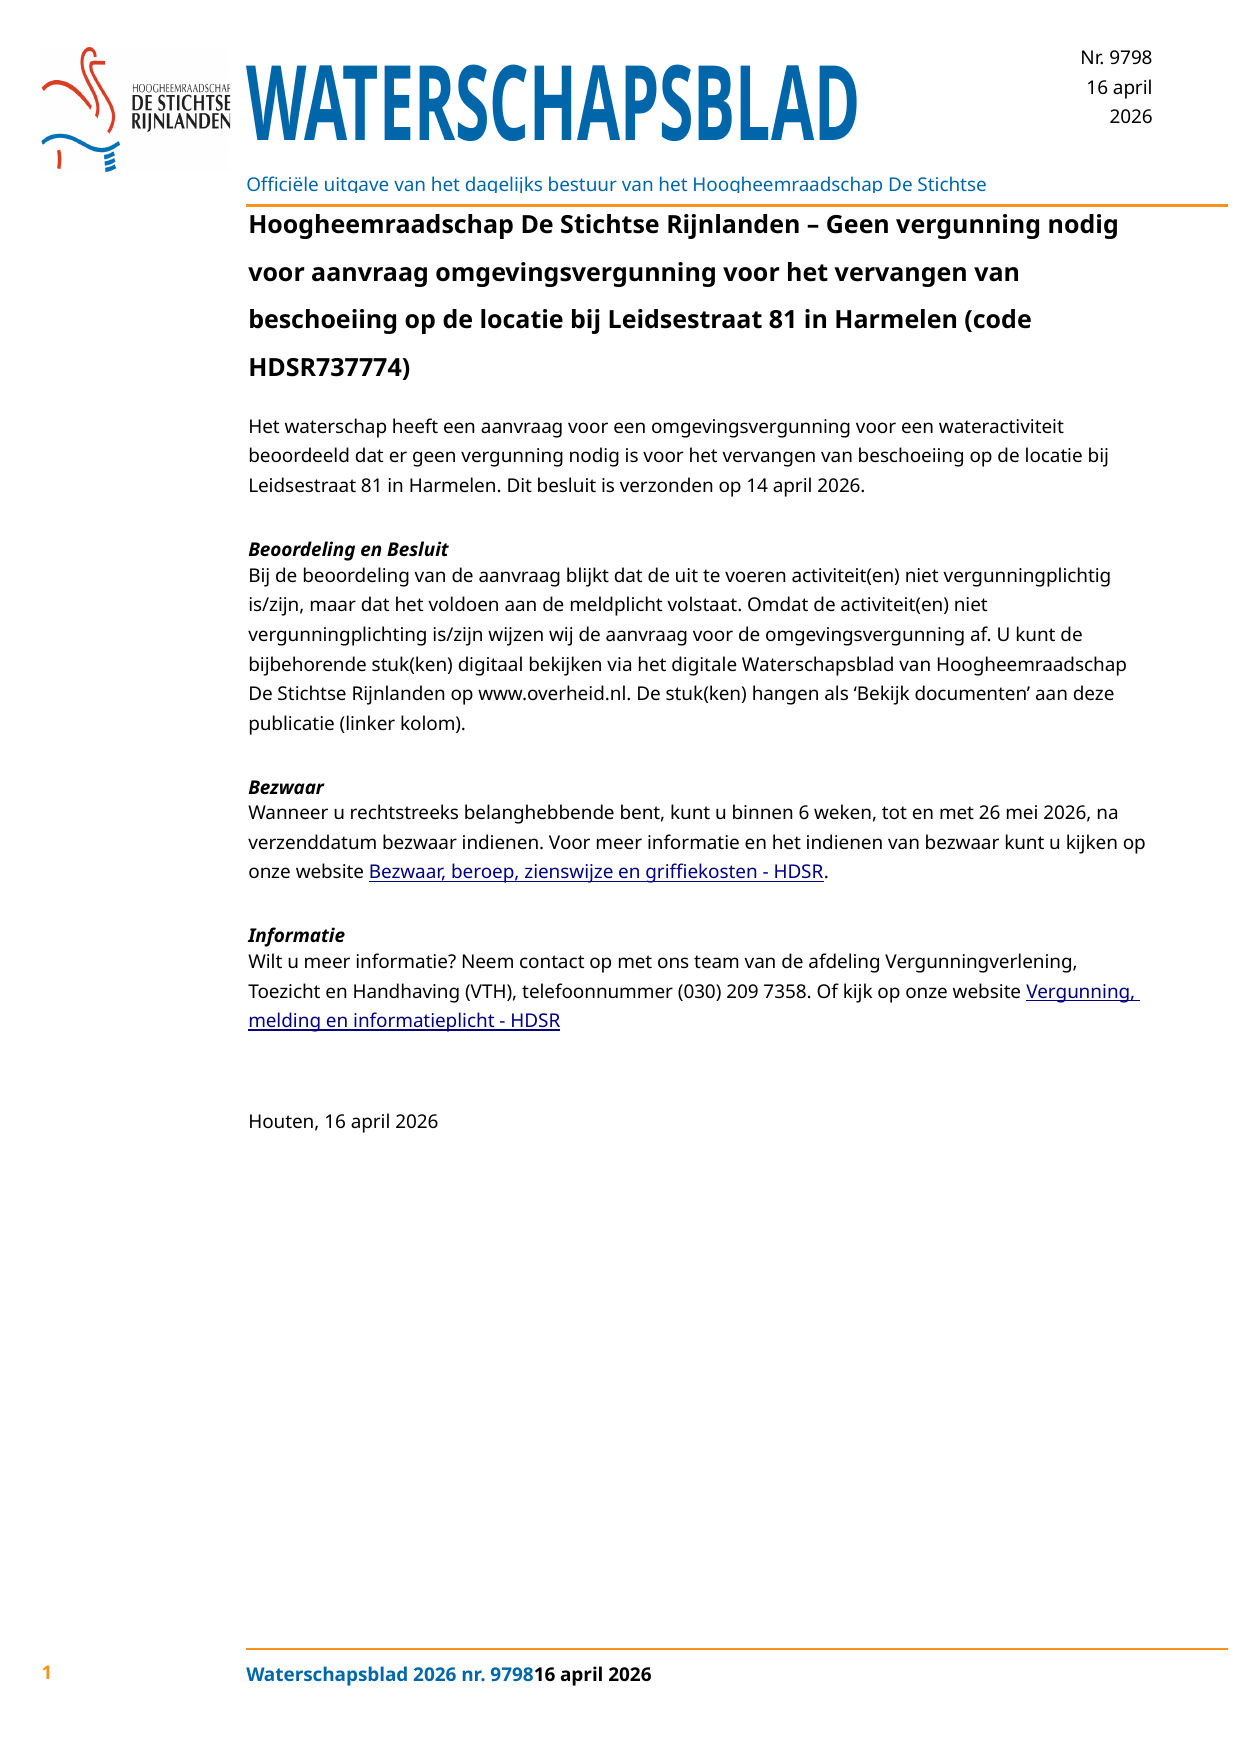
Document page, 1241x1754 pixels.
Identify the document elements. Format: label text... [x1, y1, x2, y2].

text Informatie [248, 923, 1152, 948]
text Houten, 16 april 2026 [248, 1108, 1152, 1134]
text Het waterschap heeft een aanvraag voor een omgevingsvergunning voor een wateractiviteit beoordeeld dat er geen vergunning nodig is voor het vervangen van beschoeiing op de locatie bij Leidsestraat 81 in Harmelen. Dit besluit is verzonden op 14 april 2026. [248, 413, 1152, 498]
picture [41, 47, 231, 172]
text Beoordeling en Besluit [248, 536, 1152, 562]
text Wanneer u rechtstreeks belanghebbende bent, kunt u binnen 6 weken, tot en met 26 mei 2026, na verzenddatum bezwaar indienen. Voor meer informatie en het indienen van bezwaar kunt u kijken op onze website Bezwaar, beroep, zienswijze en griffiekosten - HDSR. [248, 799, 1152, 884]
text Wilt u meer informatie? Neem contact op met ons team van de afdeling Vergunningverlening, Toezicht en Handhaving (VTH), telefoonnummer (030) 209 7358. Of kijk op onze website Vergunning, melding en informatieplicht - HDSR [248, 948, 1152, 1033]
text Bezwaar [248, 774, 1152, 799]
text Hoogheemraadschap De Stichtse Rijnlanden – Geen vergunning nodig voor aanvraag omgevingsvergunning voor het vervangen van beschoeiing op de locatie bij Leidsestraat 81 in Harmelen (code HDSR737774) [248, 207, 1152, 384]
text Bij de beoordeling van de aanvraag blijkt dat de uit te voeren activiteit(en) niet vergunningplichtig is/zijn, maar dat het voldoen aan de meldplicht volstaat. Omdat de activiteit(en) niet vergunningplichting is/zijn wijzen wij de aanvraag voor de omgevingsvergunning af. U kunt de bijbehorende stuk(ken) digitaal bekijken via het digitale Waterschapsblad van Hoogheemraadschap De Stichtse Rijnlanden op www.overheid.nl. De stuk(ken) hangen als ‘Bekijk documenten’ aan deze publicatie (linker kolom). [248, 562, 1152, 736]
